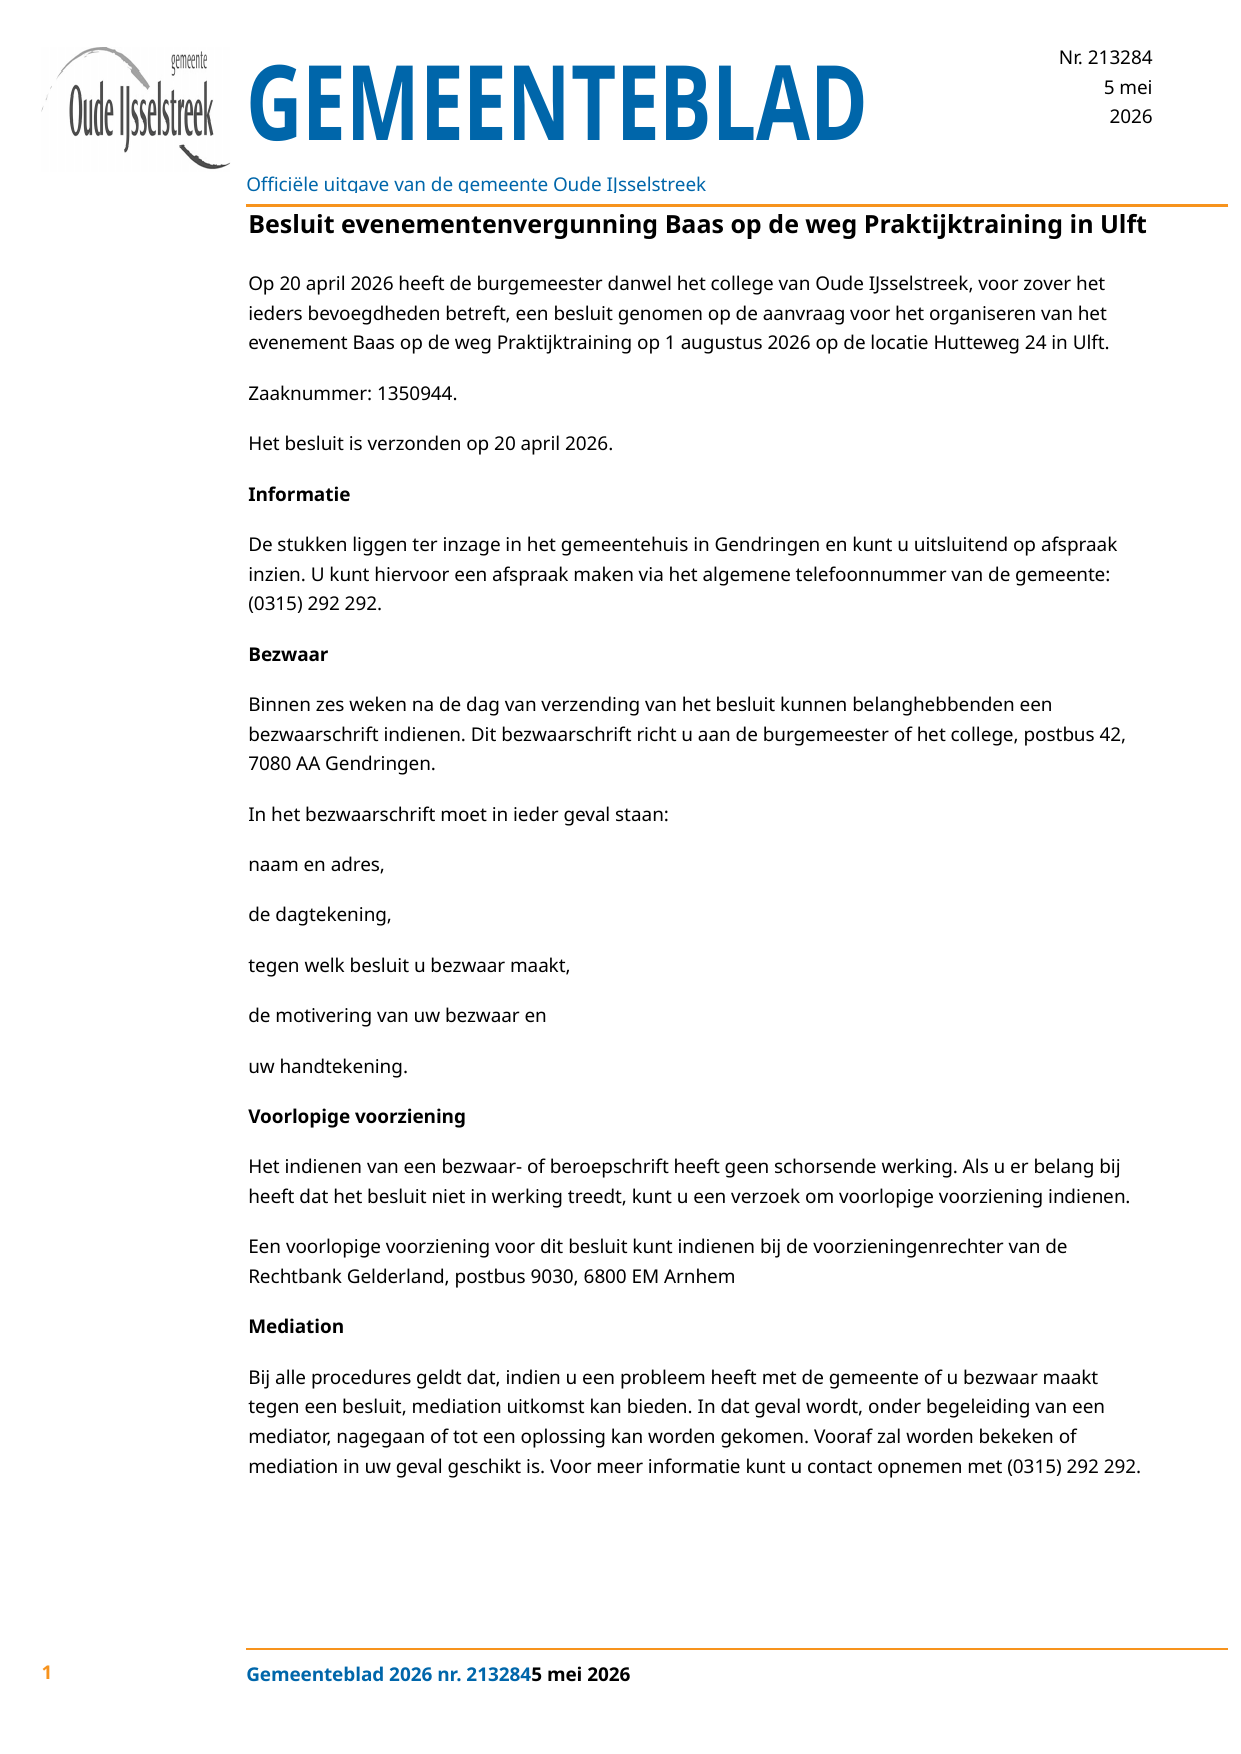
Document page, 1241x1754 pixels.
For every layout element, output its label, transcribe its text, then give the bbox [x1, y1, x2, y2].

text Op 20 april 2026 heeft de burgemeester danwel het college van Oude IJsselstreek, voor zover het ieders bevoegdheden betreft, een besluit genomen op de aanvraag voor het organiseren van het evenement Baas op de weg Praktijktraining op 1 augustus 2026 op de locatie Hutteweg 24 in Ulft. [248, 270, 1152, 355]
text Informatie [248, 481, 1152, 506]
text De stukken liggen ter inzage in het gemeentehuis in Gendringen en kunt u uitsluitend op afspraak inzien. U kunt hiervoor een afspraak maken via het algemene telefoonnummer van de gemeente: (0315) 292 292. [248, 531, 1152, 616]
text In het bezwaarschrift moet in ieder geval staan: [248, 801, 1152, 826]
text Mediation [248, 1314, 1152, 1339]
text Het besluit is verzonden op 20 april 2026. [248, 430, 1152, 456]
text Zaaknummer: 1350944. [248, 380, 1152, 406]
text Een voorlopige voorziening voor dit besluit kunt indienen bij de voorzieningenrechter van de Rechtbank Gelderland, postbus 9030, 6800 EM Arnhem [248, 1234, 1152, 1289]
text Bezwaar [248, 641, 1152, 666]
text tegen welk besluit u bezwaar maakt, [248, 952, 1152, 978]
text Binnen zes weken na de dag van verzending van het besluit kunnen belanghebbenden een bezwaarschrift indienen. Dit bezwaarschrift richt u aan de burgemeester of het college, postbus 42, 7080 AA Gendringen. [248, 691, 1152, 776]
text Het indienen van een bezwaar- of beroepschrift heeft geen schorsende werking. Als u er belang bij heeft dat het besluit niet in werking treedt, kunt u een verzoek om voorlopige voorziening indienen. [248, 1154, 1152, 1209]
picture [41, 47, 231, 172]
text de motivering van uw bezwaar en [248, 1002, 1152, 1028]
text Bij alle procedures geldt dat, indien u een probleem heeft met de gemeente of u bezwaar maakt tegen een besluit, mediation uitkomst kan bieden. In dat geval wordt, onder begeleiding van een mediator, nagegaan of tot een oplossing kan worden gekomen. Vooraf zal worden bekeken of mediation in uw geval geschikt is. Voor meer informatie kunt u contact opnemen met (0315) 292 292. [248, 1364, 1152, 1478]
text Besluit evenementenvergunning Baas op de weg Praktijktraining in Ulft [248, 207, 1152, 241]
text Voorlopige voorziening [248, 1103, 1152, 1129]
text uw handtekening. [248, 1053, 1152, 1078]
text naam en adres, [248, 851, 1152, 877]
text de dagtekening, [248, 902, 1152, 927]
